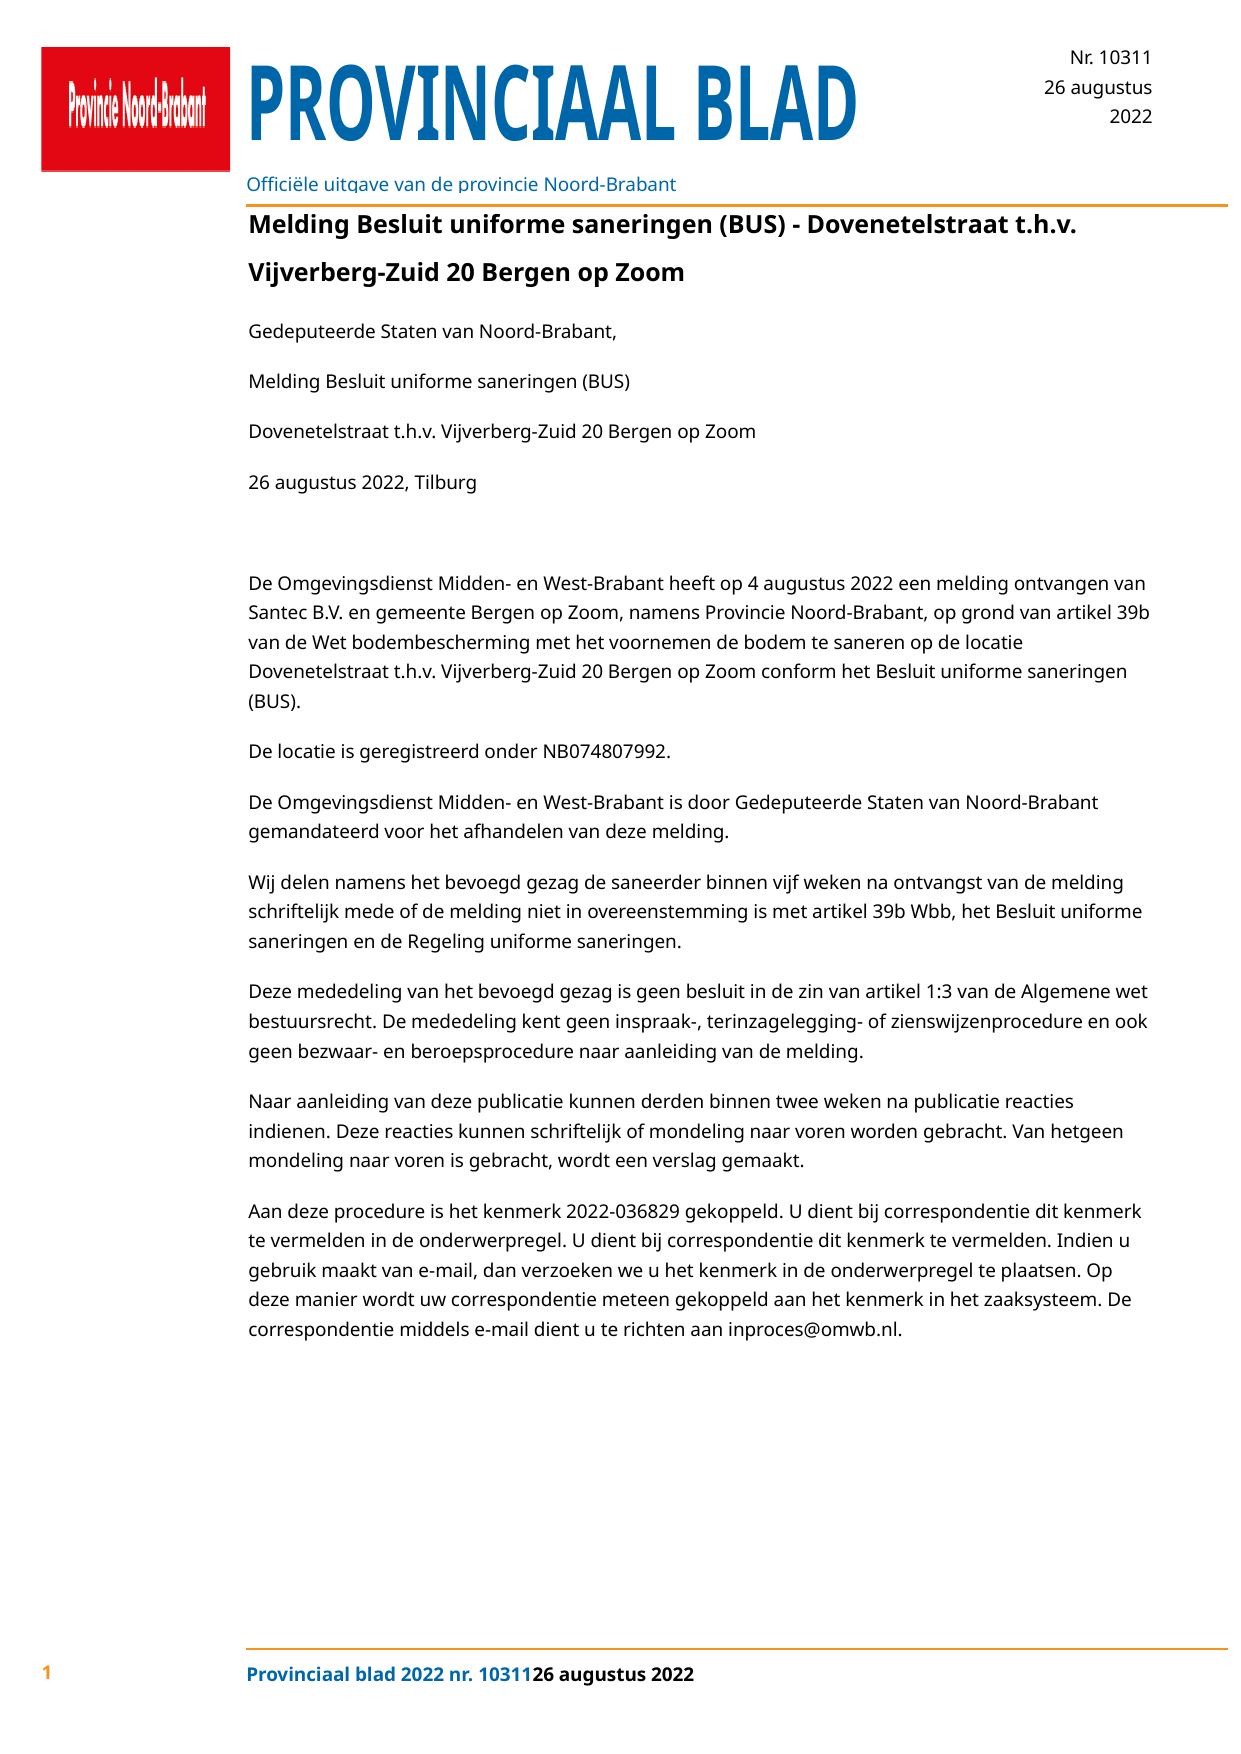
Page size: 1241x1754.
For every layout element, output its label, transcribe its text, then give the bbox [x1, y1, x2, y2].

text Gedeputeerde Staten van Noord-Brabant, [248, 318, 1152, 344]
text Dovenetelstraat t.h.v. Vijverberg-Zuid 20 Bergen op Zoom [248, 419, 1152, 444]
text Aan deze procedure is het kenmerk 2022-036829 gekoppeld. U dient bij correspondentie dit kenmerk te vermelden in de onderwerpregel. U dient bij correspondentie dit kenmerk te vermelden. Indien u gebruik maakt van e-mail, dan verzoeken we u het kenmerk in de onderwerpregel te plaatsen. Op deze manier wordt uw correspondentie meteen gekoppeld aan het kenmerk in het zaaksysteem. De correspondentie middels e-mail dient u te richten aan inproces@omwb.nl. [248, 1198, 1152, 1342]
text Naar aanleiding van deze publicatie kunnen derden binnen twee weken na publicatie reacties indienen. Deze reacties kunnen schriftelijk of mondeling naar voren worden gebracht. Van hetgeen mondeling naar voren is gebracht, wordt een verslag gemaakt. [248, 1088, 1152, 1173]
picture [41, 47, 231, 172]
text Deze mededeling van het bevoegd gezag is geen besluit in de zin van artikel 1:3 van de Algemene wet bestuursrecht. De mededeling kent geen inspraak-, terinzagelegging- of zienswijzenprocedure en ook geen bezwaar- en beroepsprocedure naar aanleiding van de melding. [248, 979, 1152, 1064]
text Wij delen namens het bevoegd gezag de saneerder binnen vijf weken na ontvangst van de melding schriftelijk mede of de melding niet in overeenstemming is met artikel 39b Wbb, het Besluit uniforme saneringen en de Regeling uniforme saneringen. [248, 869, 1152, 954]
text Melding Besluit uniforme saneringen (BUS) - Dovenetelstraat t.h.v. Vijverberg-Zuid 20 Bergen op Zoom [248, 207, 1152, 288]
text De Omgevingsdienst Midden- en West-Brabant is door Gedeputeerde Staten van Noord-Brabant gemandateerd voor het afhandelen van deze melding. [248, 789, 1152, 844]
text 26 augustus 2022, Tilburg [248, 469, 1152, 495]
text De Omgevingsdienst Midden- en West-Brabant heeft op 4 augustus 2022 een melding ontvangen van Santec B.V. en gemeente Bergen op Zoom, namens Provincie Noord-Brabant, op grond van artikel 39b van de Wet bodembescherming met het voornemen de bodem te saneren op de locatie Dovenetelstraat t.h.v. Vijverberg-Zuid 20 Bergen op Zoom conform het Besluit uniforme saneringen (BUS). [248, 570, 1152, 714]
text De locatie is geregistreerd onder NB074807992. [248, 739, 1152, 764]
text Melding Besluit uniforme saneringen (BUS) [248, 368, 1152, 394]
